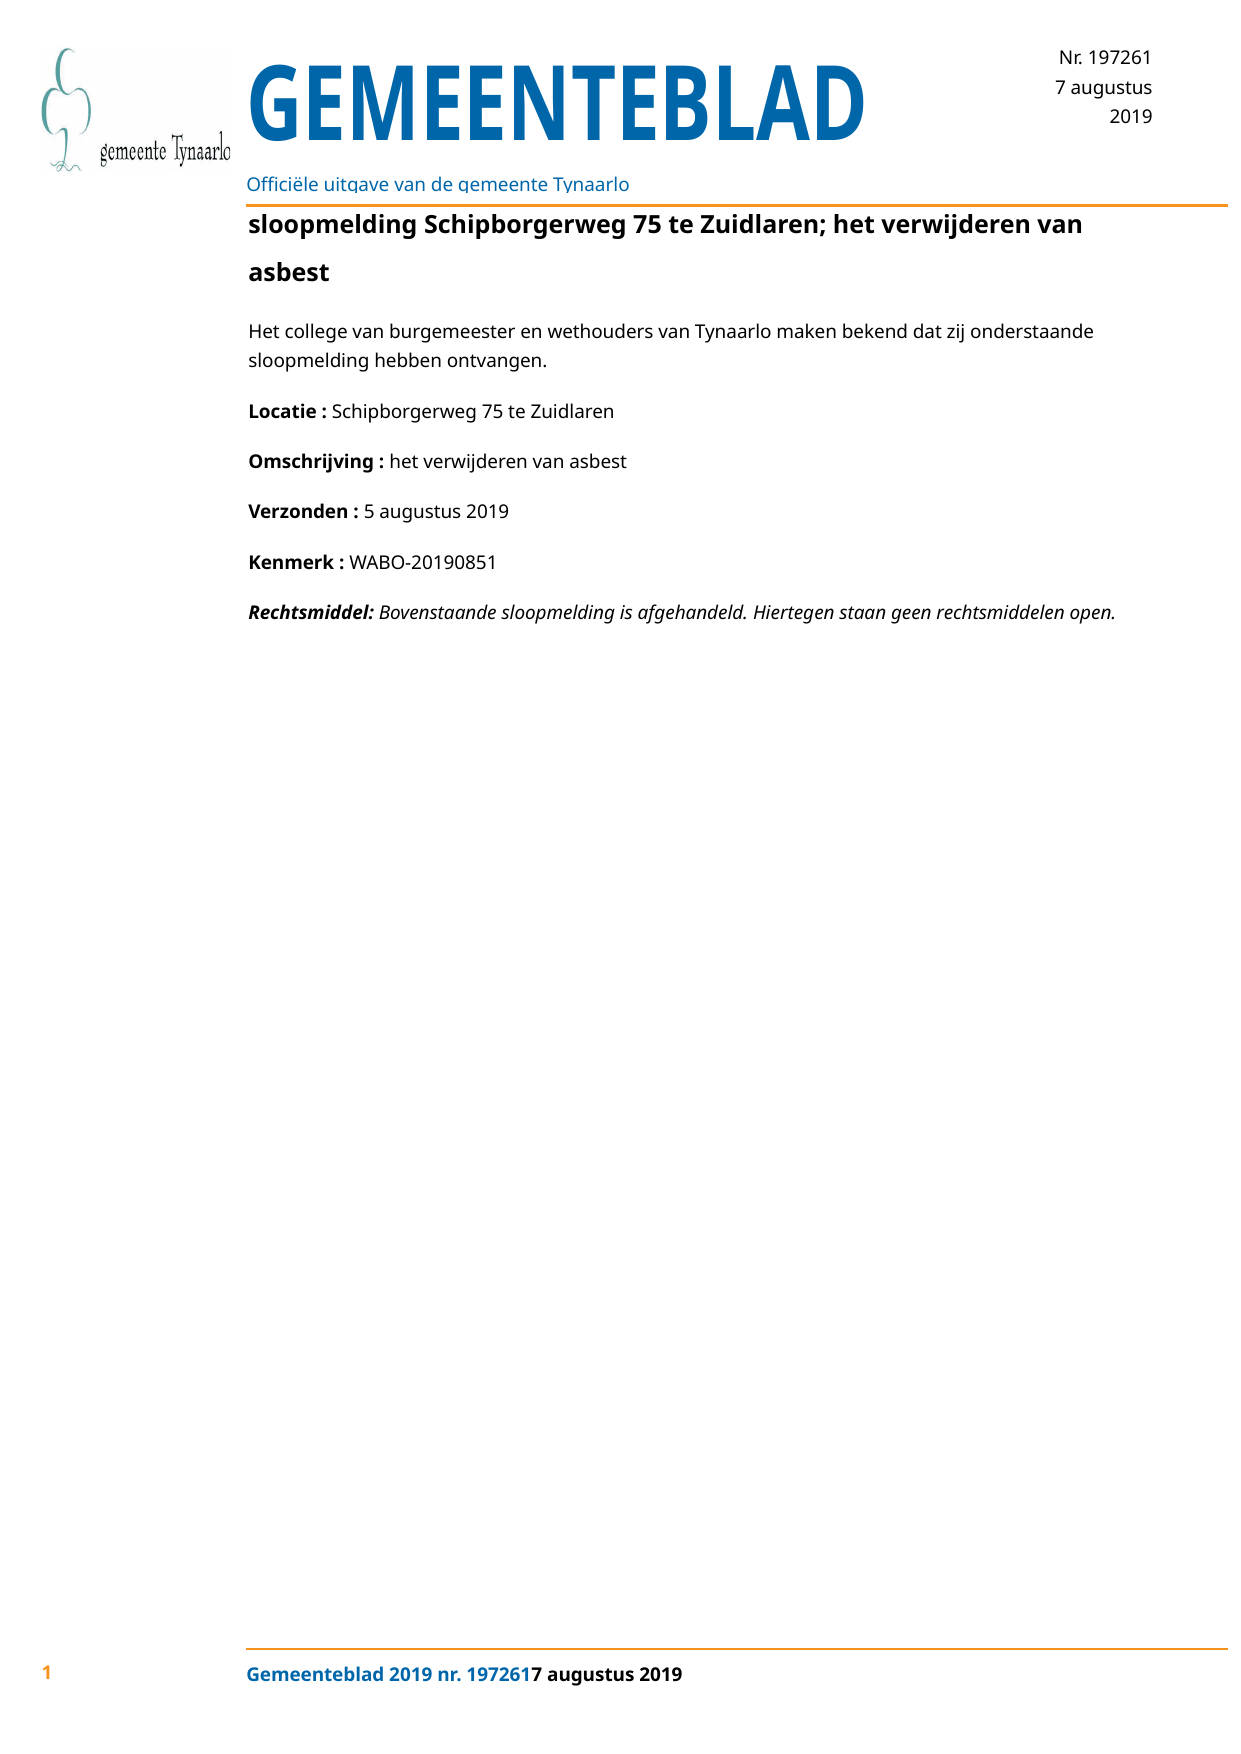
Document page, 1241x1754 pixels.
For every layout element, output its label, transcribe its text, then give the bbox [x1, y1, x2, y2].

text Rechtsmiddel: Bovenstaande sloopmelding is afgehandeld. Hiertegen staan geen rechtsmiddelen open. [248, 599, 1152, 625]
text Omschrijving : het verwijderen van asbest [248, 448, 1152, 474]
text Het college van burgemeester en wethouders van Tynaarlo maken bekend dat zij onderstaande sloopmelding hebben ontvangen. [248, 318, 1152, 373]
text sloopmelding Schipborgerweg 75 te Zuidlaren; het verwijderen van asbest [248, 207, 1152, 288]
text Verzonden : 5 augustus 2019 [248, 499, 1152, 524]
picture [41, 47, 231, 172]
text Kenmerk : WABO-20190851 [248, 549, 1152, 575]
text Locatie : Schipborgerweg 75 te Zuidlaren [248, 398, 1152, 424]
